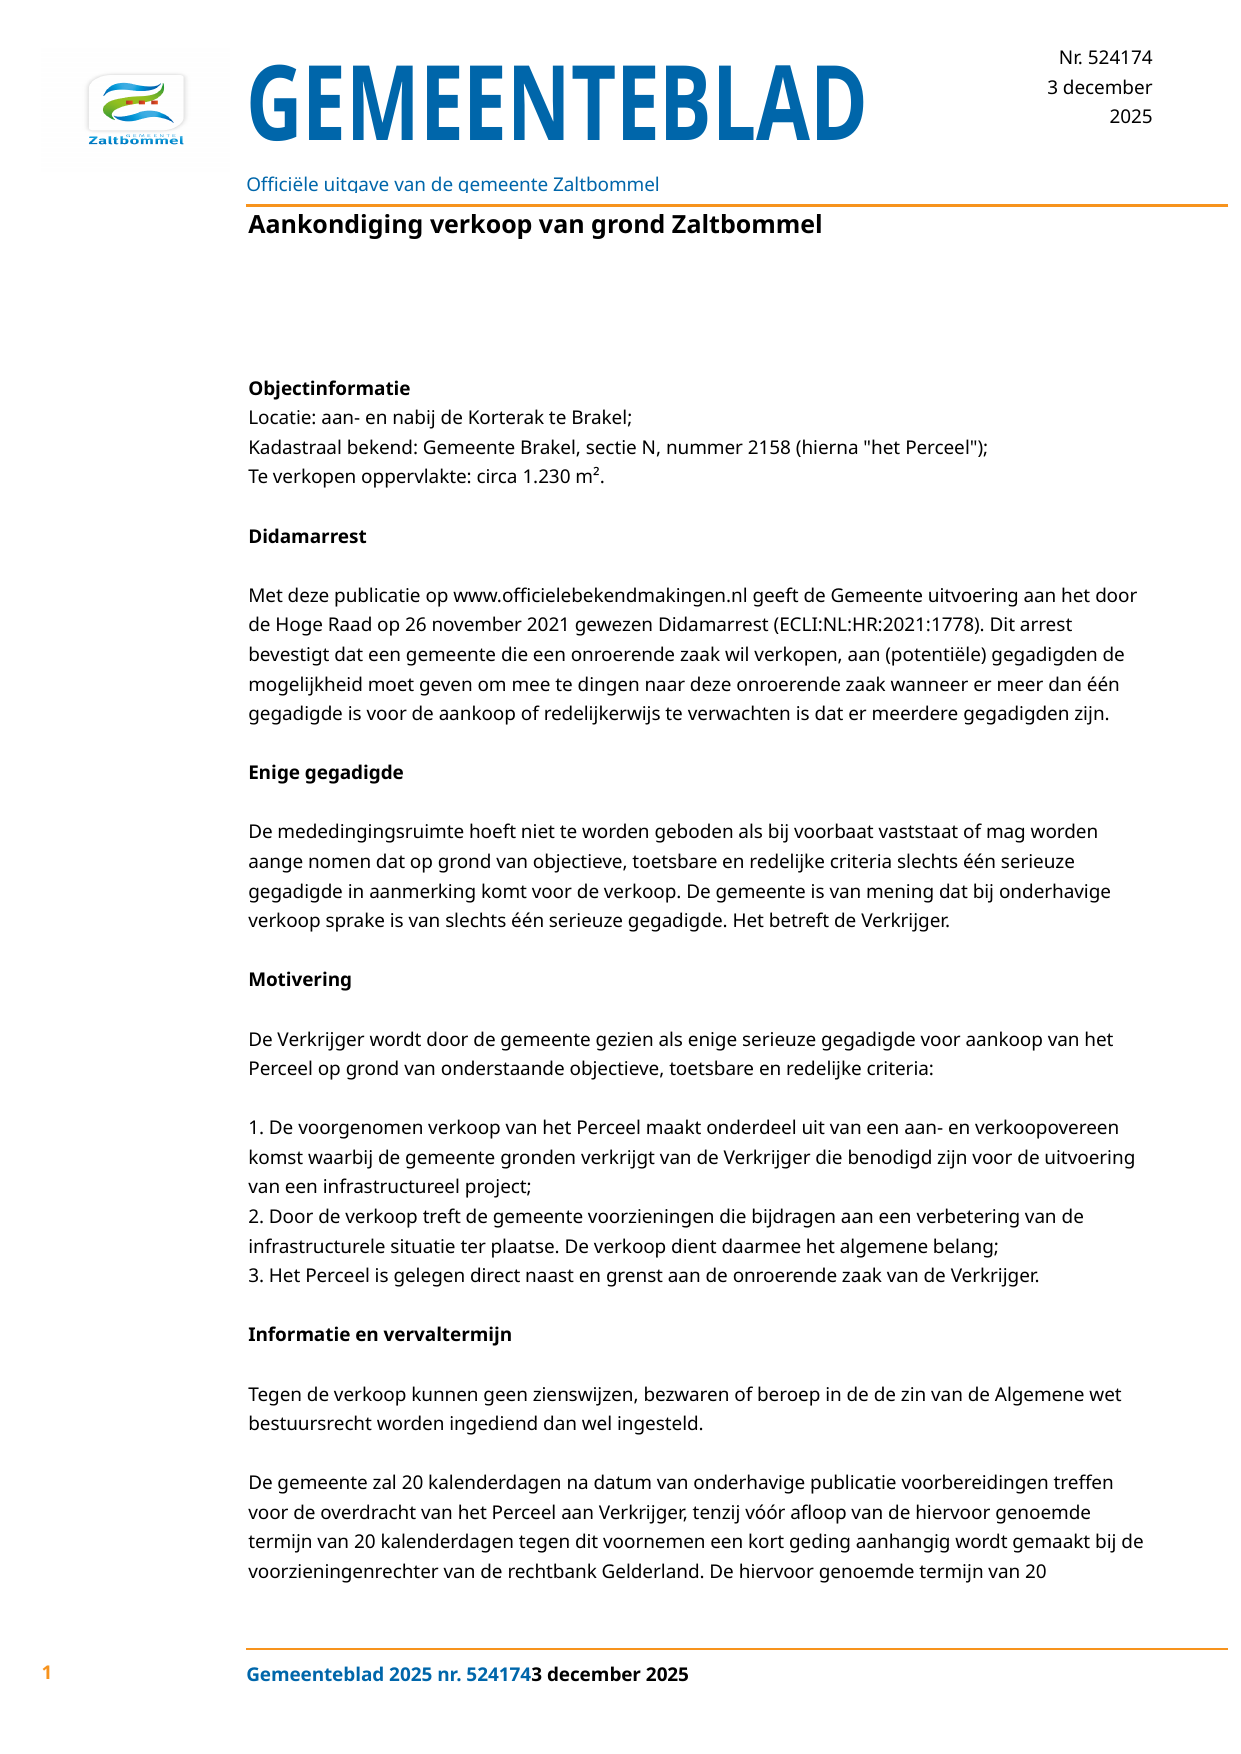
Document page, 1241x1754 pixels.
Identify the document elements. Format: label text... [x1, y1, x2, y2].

text Te verkopen oppervlakte: circa 1.230 m². [248, 464, 1152, 489]
text De mededingingsruimte hoeft niet te worden geboden als bij voorbaat vaststaat of mag worden aange nomen dat op grond van objectieve, toetsbare en redelijke criteria slechts één serieuze gegadigde in aanmerking komt voor de verkoop. De gemeente is van mening dat bij onderhavige verkoop sprake is van slechts één serieuze gegadigde. Het betreft de Verkrijger. [248, 819, 1152, 933]
picture [41, 47, 231, 172]
text Motivering [248, 967, 1152, 992]
text Informatie en vervaltermijn [248, 1322, 1152, 1347]
text Met deze publicatie op www.officielebekendmakingen.nl geeft de Gemeente uitvoering aan het door de Hoge Raad op 26 november 2021 gewezen Didamarrest (ECLI:NL:HR:2021:1778). Dit arrest bevestigt dat een gemeente die een onroerende zaak wil verkopen, aan (potentiële) gegadigden de mogelijkheid moet geven om mee te dingen naar deze onroerende zaak wanneer er meer dan één gegadigde is voor de aankoop of redelijkerwijs te verwachten is dat er meerdere gegadigden zijn. [248, 582, 1152, 726]
text 2. Door de verkoop treft de gemeente voorzieningen die bijdragen aan een verbetering van de infrastructurele situatie ter plaatse. De verkoop dient daarmee het algemene belang; [248, 1203, 1152, 1258]
text Tegen de verkoop kunnen geen zienswijzen, bezwaren of beroep in de de zin van de Algemene wet bestuursrecht worden ingediend dan wel ingesteld. [248, 1381, 1152, 1436]
text Locatie: aan- en nabij de Korterak te Brakel; [248, 404, 1152, 430]
text 3. Het Perceel is gelegen direct naast en grenst aan de onroerende zaak van de Verkrijger. [248, 1262, 1152, 1288]
text Didamarrest [248, 523, 1152, 548]
text Enige gegadigde [248, 759, 1152, 785]
text Kadastraal bekend: Gemeente Brakel, sectie N, nummer 2158 (hierna "het Perceel"); [248, 434, 1152, 460]
text De gemeente zal 20 kalenderdagen na datum van onderhavige publicatie voorbereidingen treffen voor de overdracht van het Perceel aan Verkrijger, tenzij vóór afloop van de hiervoor genoemde termijn van 20 kalenderdagen tegen dit voornemen een kort geding aanhangig wordt gemaakt bij de voorzieningenrechter van de rechtbank Gelderland. De hiervoor genoemde termijn van 20 [248, 1469, 1152, 1584]
text Objectinformatie [248, 375, 1152, 401]
text 1. De voorgenomen verkoop van het Perceel maakt onderdeel uit van een aan- en verkoopovereen komst waarbij de gemeente gronden verkrijgt van de Verkrijger die benodigd zijn voor de uitvoering van een infrastructureel project; [248, 1114, 1152, 1199]
text Aankondiging verkoop van grond Zaltbommel [248, 207, 1152, 241]
text De Verkrijger wordt door de gemeente gezien als enige serieuze gegadigde voor aankoop van het Perceel op grond van onderstaande objectieve, toetsbare en redelijke criteria: [248, 1026, 1152, 1081]
